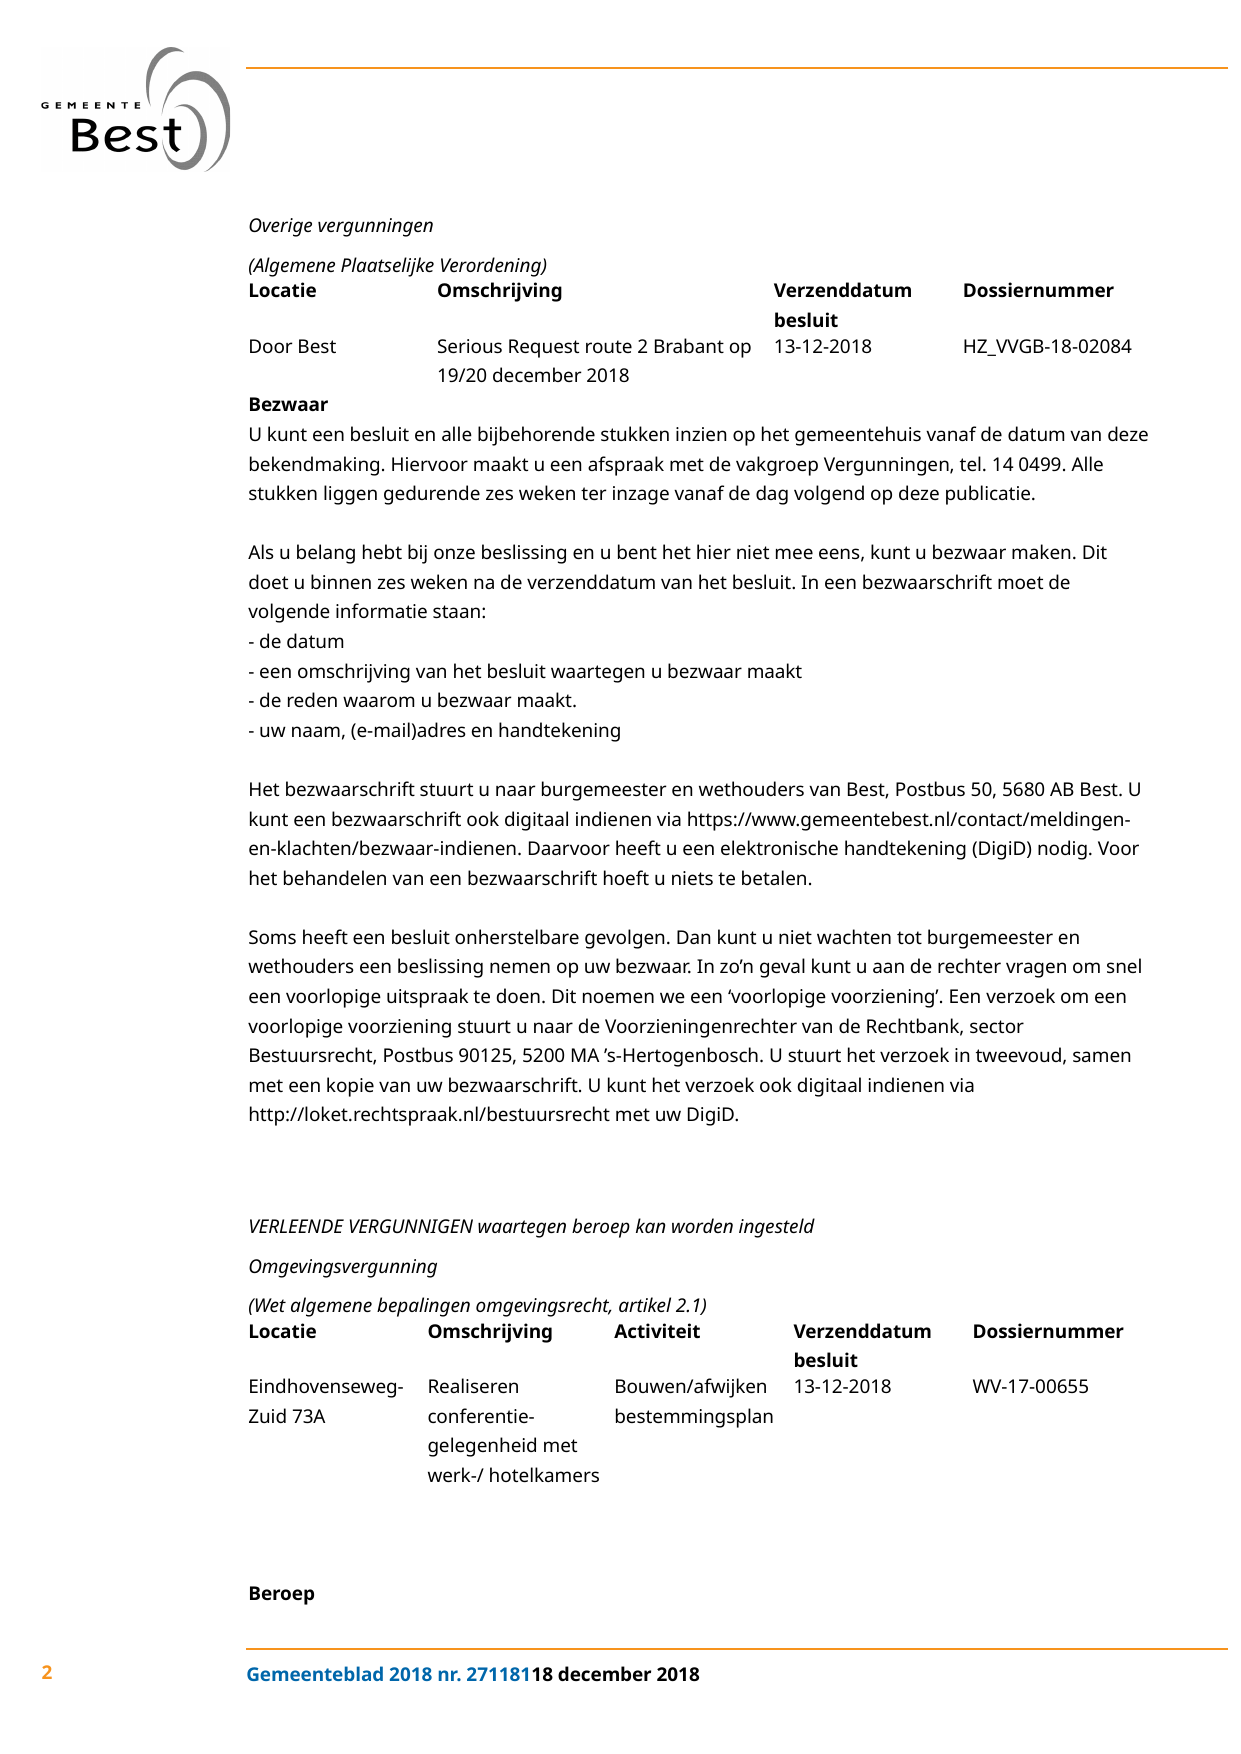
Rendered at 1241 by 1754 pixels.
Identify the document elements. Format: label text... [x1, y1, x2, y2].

table_header Locatie [248, 1318, 427, 1373]
table_header Omschrijving [437, 278, 774, 333]
text - de reden waarom u bezwaar maakt. [248, 687, 1152, 713]
table_header Locatie [248, 278, 437, 333]
table_header Verzenddatum besluit [774, 278, 963, 333]
text Omgevingsvergunning [248, 1253, 1152, 1278]
table_header Dossiernummer [973, 1318, 1152, 1373]
table_cell Serious Request route 2 Brabant op 19/20 december 2018 [437, 333, 774, 388]
table_cell 13-12-2018 [774, 333, 963, 388]
table_cell Eindhovenseweg-Zuid 73A [248, 1373, 427, 1488]
text Soms heeft een besluit onherstelbare gevolgen. Dan kunt u niet wachten tot burgemeester en wethouders een beslissing nemen op uw bezwaar. In zo’n geval kunt u aan de rechter vragen om snel een voorlopige uitspraak te doen. Dit noemen we een ‘voorlopige voorziening’. Een verzoek om een voorlopige voorziening stuurt u naar de Voorzieningenrechter van de Rechtbank, sector Bestuursrecht, Postbus 90125, 5200 MA ’s-Hertogenbosch. U stuurt het verzoek in tweevoud, samen met een kopie van uw bezwaarschrift. U kunt het verzoek ook digitaal indienen via http://loket.rechtspraak.nl/bestuursrecht met uw DigiD. [248, 924, 1152, 1127]
text VERLEENDE VERGUNNIGEN waartegen beroep kan worden ingesteld [248, 1213, 1152, 1239]
text Als u belang hebt bij onze beslissing en u bent het hier niet mee eens, kunt u bezwaar maken. Dit doet u binnen zes weken na de verzenddatum van het besluit. In een bezwaarschrift moet de volgende informatie staan: [248, 539, 1152, 624]
text Overige vergunningen [248, 213, 1152, 238]
table_header Activiteit [614, 1318, 793, 1373]
table_cell WV-17-00655 [973, 1373, 1152, 1488]
text (Algemene Plaatselijke Verordening) [248, 252, 1152, 278]
text Het bezwaarschrift stuurt u naar burgemeester en wethouders van Best, Postbus 50, 5680 AB Best. U kunt een bezwaarschrift ook digitaal indienen via https://www.gemeentebest.nl/contact/meldingen-en-klachten/bezwaar-indienen. Daarvoor heeft u een elektronische handtekening (DigiD) nodig. Voor het behandelen van een bezwaarschrift hoeft u niets te betalen. [248, 776, 1152, 891]
picture [41, 47, 231, 172]
text Beroep [248, 1580, 1152, 1605]
table_header Verzenddatum besluit [793, 1318, 972, 1373]
text U kunt een besluit en alle bijbehorende stukken inzien op het gemeentehuis vanaf de datum van deze bekendmaking. Hiervoor maakt u een afspraak met de vakgroep Vergunningen, tel. 14 0499. Alle stukken liggen gedurende zes weken ter inzage vanaf de dag volgend op deze publicatie. [248, 421, 1152, 506]
text (Wet algemene bepalingen omgevingsrecht, artikel 2.1) [248, 1292, 1152, 1318]
text Bezwaar [248, 392, 1152, 417]
table_cell Door Best [248, 333, 437, 388]
text - de datum [248, 628, 1152, 654]
table_cell HZ_VVGB-18-02084 [963, 333, 1152, 388]
table_cell Realiseren conferentie- gelegenheid met werk-/ hotelkamers [427, 1373, 614, 1488]
table_cell Bouwen/afwijken bestemmingsplan [614, 1373, 793, 1488]
text - een omschrijving van het besluit waartegen u bezwaar maakt [248, 658, 1152, 683]
table_header Omschrijving [427, 1318, 614, 1373]
text - uw naam, (e-mail)adres en handtekening [248, 717, 1152, 743]
table_cell 13-12-2018 [793, 1373, 972, 1488]
table_header Dossiernummer [963, 278, 1152, 333]
